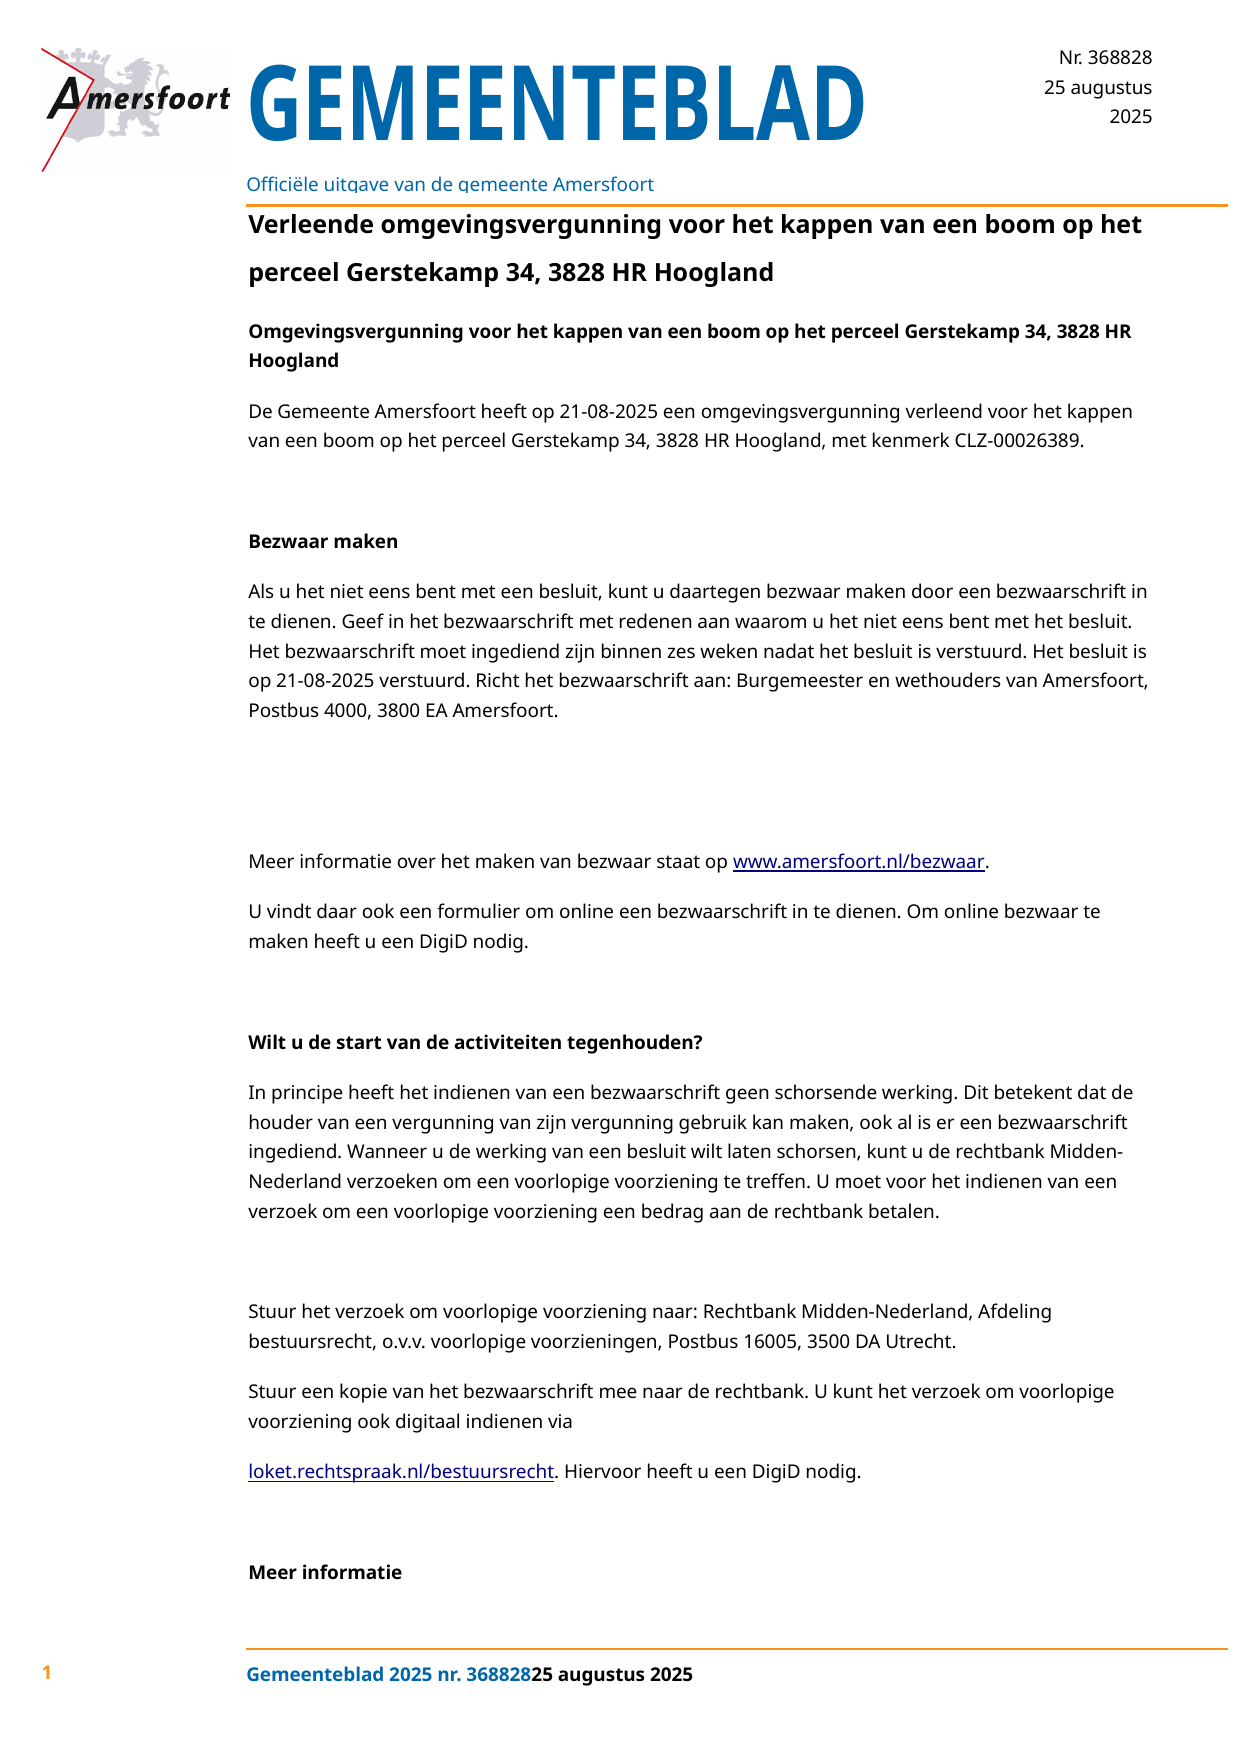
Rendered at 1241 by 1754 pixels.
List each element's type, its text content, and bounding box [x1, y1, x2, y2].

text De Gemeente Amersfoort heeft op 21-08-2025 een omgevingsvergunning verleend voor het kappen van een boom op het perceel Gerstekamp 34, 3828 HR Hoogland, met kenmerk CLZ-00026389. [248, 398, 1152, 453]
text Stuur een kopie van het bezwaarschrift mee naar de rechtbank. U kunt het verzoek om voorlopige voorziening ook digitaal indienen via [248, 1379, 1152, 1434]
text Verleende omgevingsvergunning voor het kappen van een boom op het perceel Gerstekamp 34, 3828 HR Hoogland [248, 207, 1152, 288]
picture [41, 47, 231, 172]
text Meer informatie over het maken van bezwaar staat op www.amersfoort.nl/bezwaar. [248, 848, 1152, 874]
text Stuur het verzoek om voorlopige voorziening naar: Rechtbank Midden-Nederland, Afdeling bestuursrecht, o.v.v. voorlopige voorzieningen, Postbus 16005, 3500 DA Utrecht. [248, 1299, 1152, 1354]
text In principe heeft het indienen van een bezwaarschrift geen schorsende werking. Dit betekent dat de houder van een vergunning van zijn vergunning gebruik kan maken, ook al is er een bezwaarschrift ingediend. Wanneer u de werking van een besluit wilt laten schorsen, kunt u de rechtbank Midden-Nederland verzoeken om een voorlopige voorziening te treffen. U moet voor het indienen van een verzoek om een voorlopige voorziening een bedrag aan de rechtbank betalen. [248, 1079, 1152, 1224]
text loket.rechtspraak.nl/bestuursrecht. Hiervoor heeft u een DigiD nodig. [248, 1459, 1152, 1484]
text Wilt u de start van de activiteiten tegenhouden? [248, 1029, 1152, 1055]
text U vindt daar ook een formulier om online een bezwaarschrift in te dienen. Om online bezwaar te maken heeft u een DigiD nodig. [248, 899, 1152, 954]
text Omgevingsvergunning voor het kappen van een boom op het perceel Gerstekamp 34, 3828 HR Hoogland [248, 318, 1152, 373]
text Meer informatie [248, 1559, 1152, 1585]
text Bezwaar maken [248, 528, 1152, 554]
text Als u het niet eens bent met een besluit, kunt u daartegen bezwaar maken door een bezwaarschrift in te dienen. Geef in het bezwaarschrift met redenen aan waarom u het niet eens bent met het besluit. Het bezwaarschrift moet ingediend zijn binnen zes weken nadat het besluit is verstuurd. Het besluit is op 21-08-2025 verstuurd. Richt het bezwaarschrift aan: Burgemeester en wethouders van Amersfoort, Postbus 4000, 3800 EA Amersfoort. [248, 579, 1152, 723]
